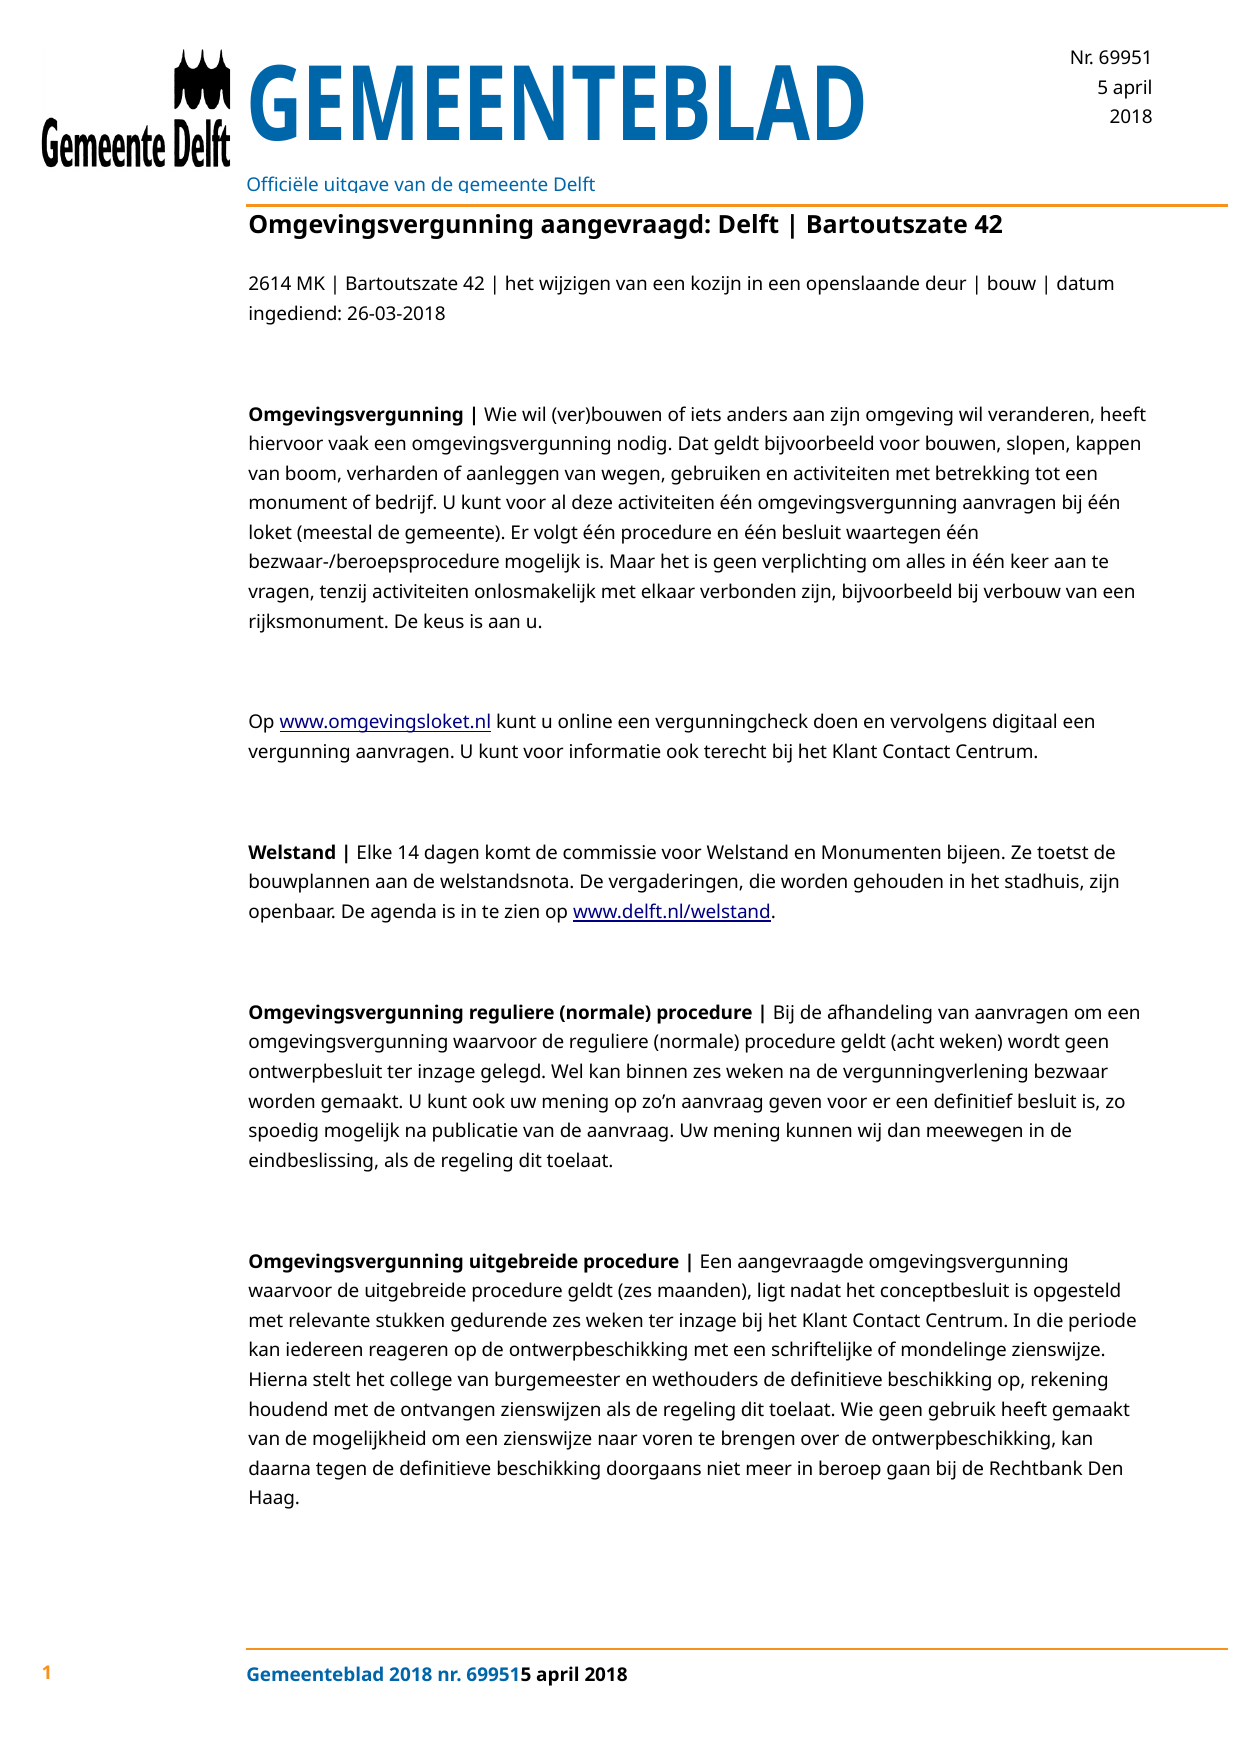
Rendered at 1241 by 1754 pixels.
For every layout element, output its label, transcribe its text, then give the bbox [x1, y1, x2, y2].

text Omgevingsvergunning uitgebreide procedure | Een aangevraagde omgevingsvergunning waarvoor de uitgebreide procedure geldt (zes maanden), ligt nadat het conceptbesluit is opgesteld met relevante stukken gedurende zes weken ter inzage bij het Klant Contact Centrum. In die periode kan iedereen reageren op de ontwerpbeschikking met een schriftelijke of mondelinge zienswijze. Hierna stelt het college van burgemeester en wethouders de definitieve beschikking op, rekening houdend met de ontvangen zienswijzen als de regeling dit toelaat. Wie geen gebruik heeft gemaakt van de mogelijkheid om een zienswijze naar voren te brengen over de ontwerpbeschikking, kan daarna tegen de definitieve beschikking doorgaans niet meer in beroep gaan bij de Rechtbank Den Haag. [248, 1248, 1152, 1510]
text Welstand | Elke 14 dagen komt de commissie voor Welstand en Monumenten bijeen. Ze toetst de bouwplannen aan de welstandsnota. De vergaderingen, die worden gehouden in het stadhuis, zijn openbaar. De agenda is in te zien op www.delft.nl/welstand. [248, 839, 1152, 924]
text Op www.omgevingsloket.nl kunt u online een vergunningcheck doen en vervolgens digitaal een vergunning aanvragen. U kunt voor informatie ook terecht bij het Klant Contact Centrum. [248, 709, 1152, 764]
text Omgevingsvergunning | Wie wil (ver)bouwen of iets anders aan zijn omgeving wil veranderen, heeft hiervoor vaak een omgevingsvergunning nodig. Dat geldt bijvoorbeeld voor bouwen, slopen, kappen van boom, verharden of aanleggen van wegen, gebruiken en activiteiten met betrekking tot een monument of bedrijf. U kunt voor al deze activiteiten één omgevingsvergunning aanvragen bij één loket (meestal de gemeente). Er volgt één procedure en één besluit waartegen één bezwaar-/beroepsprocedure mogelijk is. Maar het is geen verplichting om alles in één keer aan te vragen, tenzij activiteiten onlosmakelijk met elkaar verbonden zijn, bijvoorbeeld bij verbouw van een rijksmonument. De keus is aan u. [248, 401, 1152, 633]
text Omgevingsvergunning reguliere (normale) procedure | Bij de afhandeling van aanvragen om een omgevingsvergunning waarvoor de reguliere (normale) procedure geldt (acht weken) wordt geen ontwerpbesluit ter inzage gelegd. Wel kan binnen zes weken na de vergunningverlening bezwaar worden gemaakt. U kunt ook uw mening op zo’n aanvraag geven voor er een definitief besluit is, zo spoedig mogelijk na publicatie van de aanvraag. Uw mening kunnen wij dan meewegen in de eindbeslissing, als de regeling dit toelaat. [248, 999, 1152, 1173]
text Omgevingsvergunning aangevraagd: Delft | Bartoutszate 42 [248, 207, 1152, 241]
text 2614 MK | Bartoutszate 42 | het wijzigen van een kozijn in een openslaande deur | bouw | datum ingediend: 26-03-2018 [248, 270, 1152, 326]
picture [41, 47, 231, 172]
